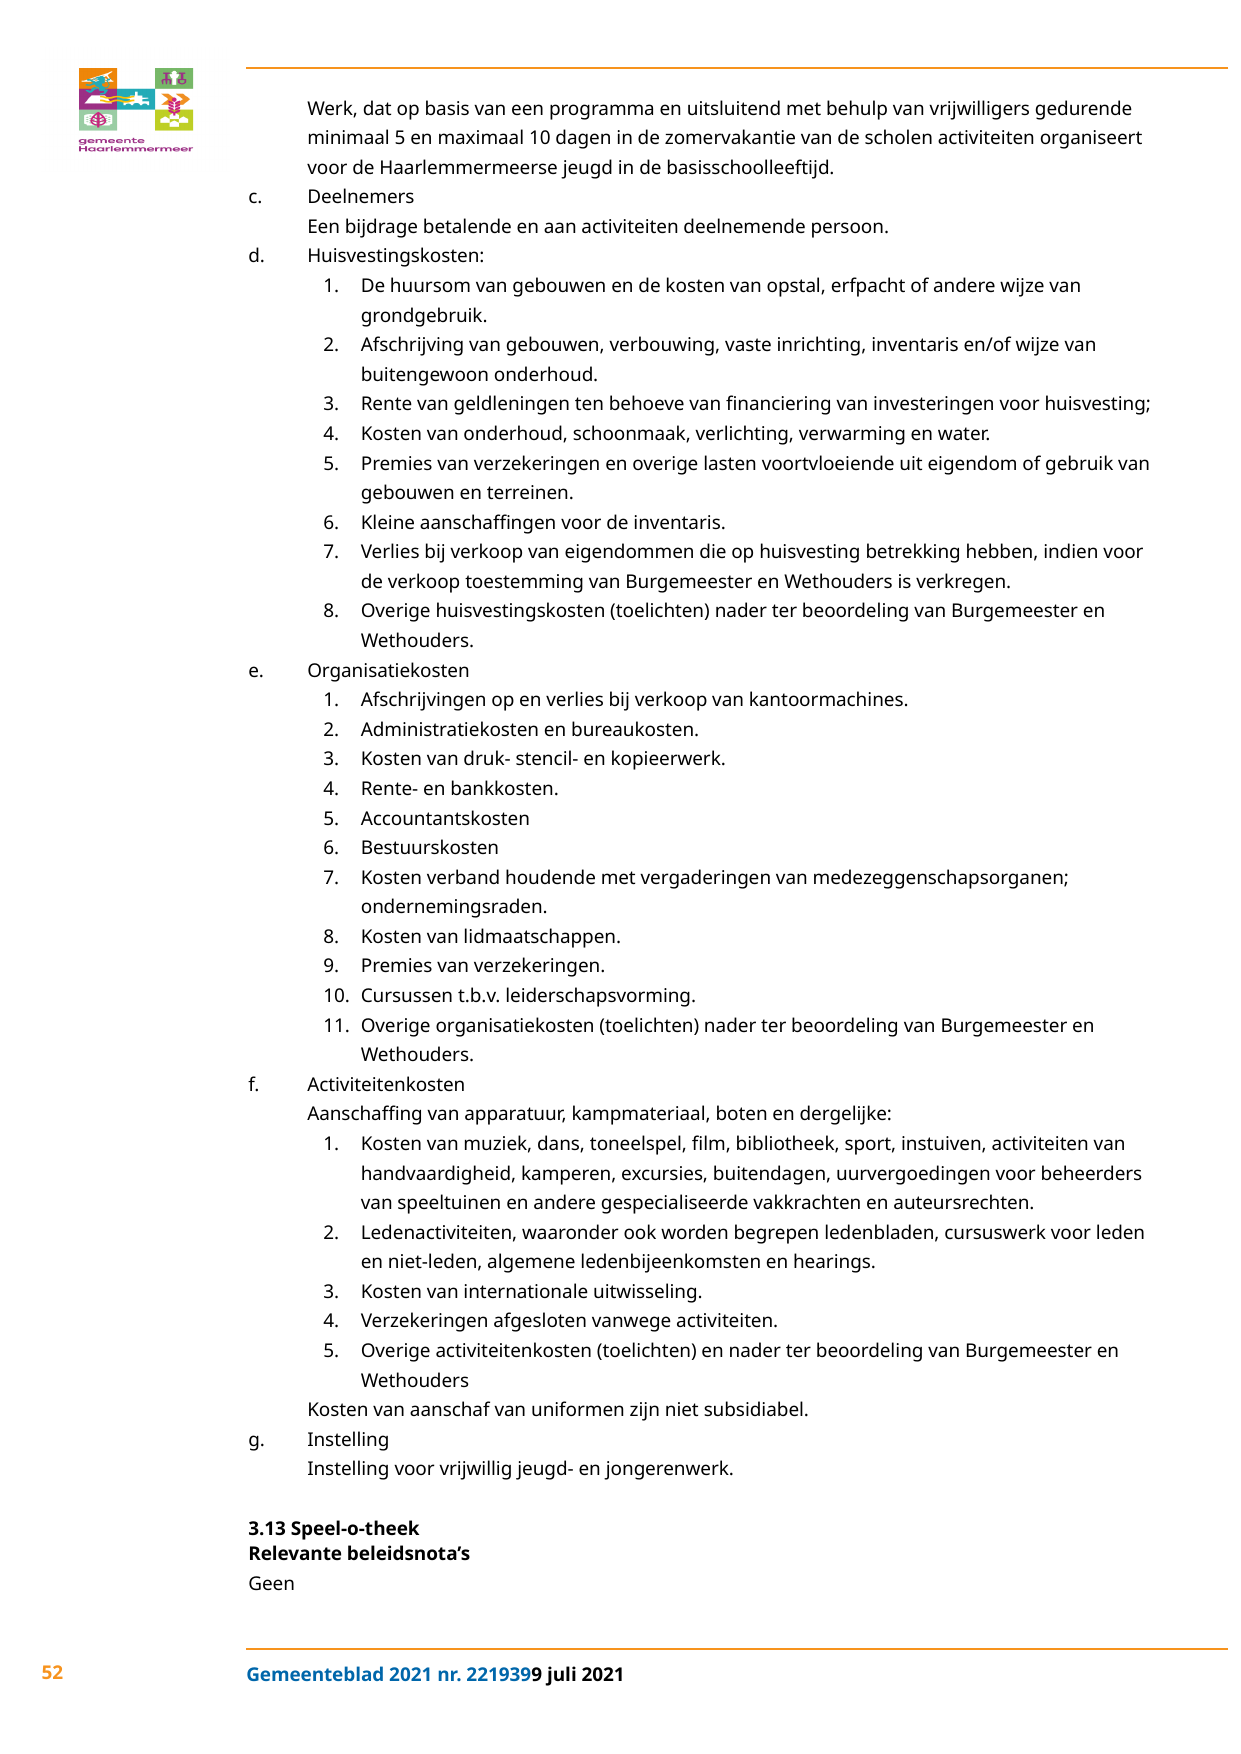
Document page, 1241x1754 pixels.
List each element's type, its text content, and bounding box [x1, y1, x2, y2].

list Bestuurskosten [323, 834, 1152, 860]
list Organisatiekosten [248, 657, 1152, 683]
list Premies van verzekeringen en overige lasten voortvloeiende uit eigendom of gebruik van gebouwen en terreinen. [323, 450, 1152, 505]
list Overige activiteitenkosten (toelichten) en nader ter beoordeling van Burgemeester en Wethouders [323, 1337, 1152, 1393]
list Afschrijving van gebouwen, verbouwing, vaste inrichting, inventaris en/of wijze van buitengewoon onderhoud. [323, 331, 1152, 387]
text Geen [248, 1570, 1152, 1596]
list Overige huisvestingskosten (toelichten) nader ter beoordeling van Burgemeester en Wethouders. [323, 598, 1152, 653]
list Kosten van aanschaf van uniformen zijn niet subsidiabel. [248, 1396, 1152, 1422]
list Cursussen t.b.v. leiderschapsvorming. [323, 982, 1152, 1008]
picture [41, 47, 231, 172]
list Rente- en bankkosten. [323, 775, 1152, 801]
text 3.13 Speel-o-theek [248, 1515, 1152, 1541]
list Kosten van muziek, dans, toneelspel, film, bibliotheek, sport, instuiven, activiteiten van handvaardigheid, kamperen, excursies, buitendagen, uurvergoedingen voor beheerders van speeltuinen en andere gespecialiseerde vakkrachten en auteursrechten. [323, 1130, 1152, 1215]
list Kosten van internationale uitwisseling. [323, 1278, 1152, 1304]
list Premies van verzekeringen. [323, 953, 1152, 978]
list Deelnemers [248, 183, 1152, 209]
list De huursom van gebouwen en de kosten van opstal, erfpacht of andere wijze van grondgebruik. [323, 272, 1152, 328]
list Kosten van lidmaatschappen. [323, 923, 1152, 949]
list Kosten van druk- stencil- en kopieerwerk. [323, 746, 1152, 771]
text Relevante beleidsnota’s [248, 1541, 1152, 1566]
list Kleine aanschaffingen voor de inventaris. [323, 509, 1152, 535]
list Verzekeringen afgesloten vanwege activiteiten. [323, 1308, 1152, 1333]
list Ledenactiviteiten, waaronder ook worden begrepen ledenbladen, cursuswerk voor leden en niet-leden, algemene ledenbijeenkomsten en hearings. [323, 1219, 1152, 1274]
list Instelling voor vrijwillig jeugd- en jongerenwerk. [248, 1456, 1152, 1481]
list Rente van geldleningen ten behoeve van financiering van investeringen voor huisvesting; [323, 391, 1152, 416]
list Kosten verband houdende met vergaderingen van medezeggenschapsorganen; ondernemingsraden. [323, 864, 1152, 919]
list Administratiekosten en bureaukosten. [323, 716, 1152, 742]
list Werk, dat op basis van een programma en uitsluitend met behulp van vrijwilligers gedurende minimaal 5 en maximaal 10 dagen in de zomervakantie van de scholen activiteiten organiseert voor de Haarlemmermeerse jeugd in de basisschoolleeftijd. [248, 95, 1152, 180]
list Activiteitenkosten [248, 1071, 1152, 1097]
list Huisvestingskosten: [248, 243, 1152, 268]
list Verlies bij verkoop van eigendommen die op huisvesting betrekking hebben, indien voor de verkoop toestemming van Burgemeester en Wethouders is verkregen. [323, 538, 1152, 594]
list Accountantskosten [323, 805, 1152, 831]
list Aanschaffing van apparatuur, kampmateriaal, boten en dergelijke: [248, 1101, 1152, 1126]
list Overige organisatiekosten (toelichten) nader ter beoordeling van Burgemeester en Wethouders. [323, 1012, 1152, 1067]
list Een bijdrage betalende en aan activiteiten deelnemende persoon. [248, 213, 1152, 239]
list Afschrijvingen op en verlies bij verkoop van kantoormachines. [323, 686, 1152, 712]
list Instelling [248, 1426, 1152, 1452]
list Kosten van onderhoud, schoonmaak, verlichting, verwarming en water. [323, 420, 1152, 446]
